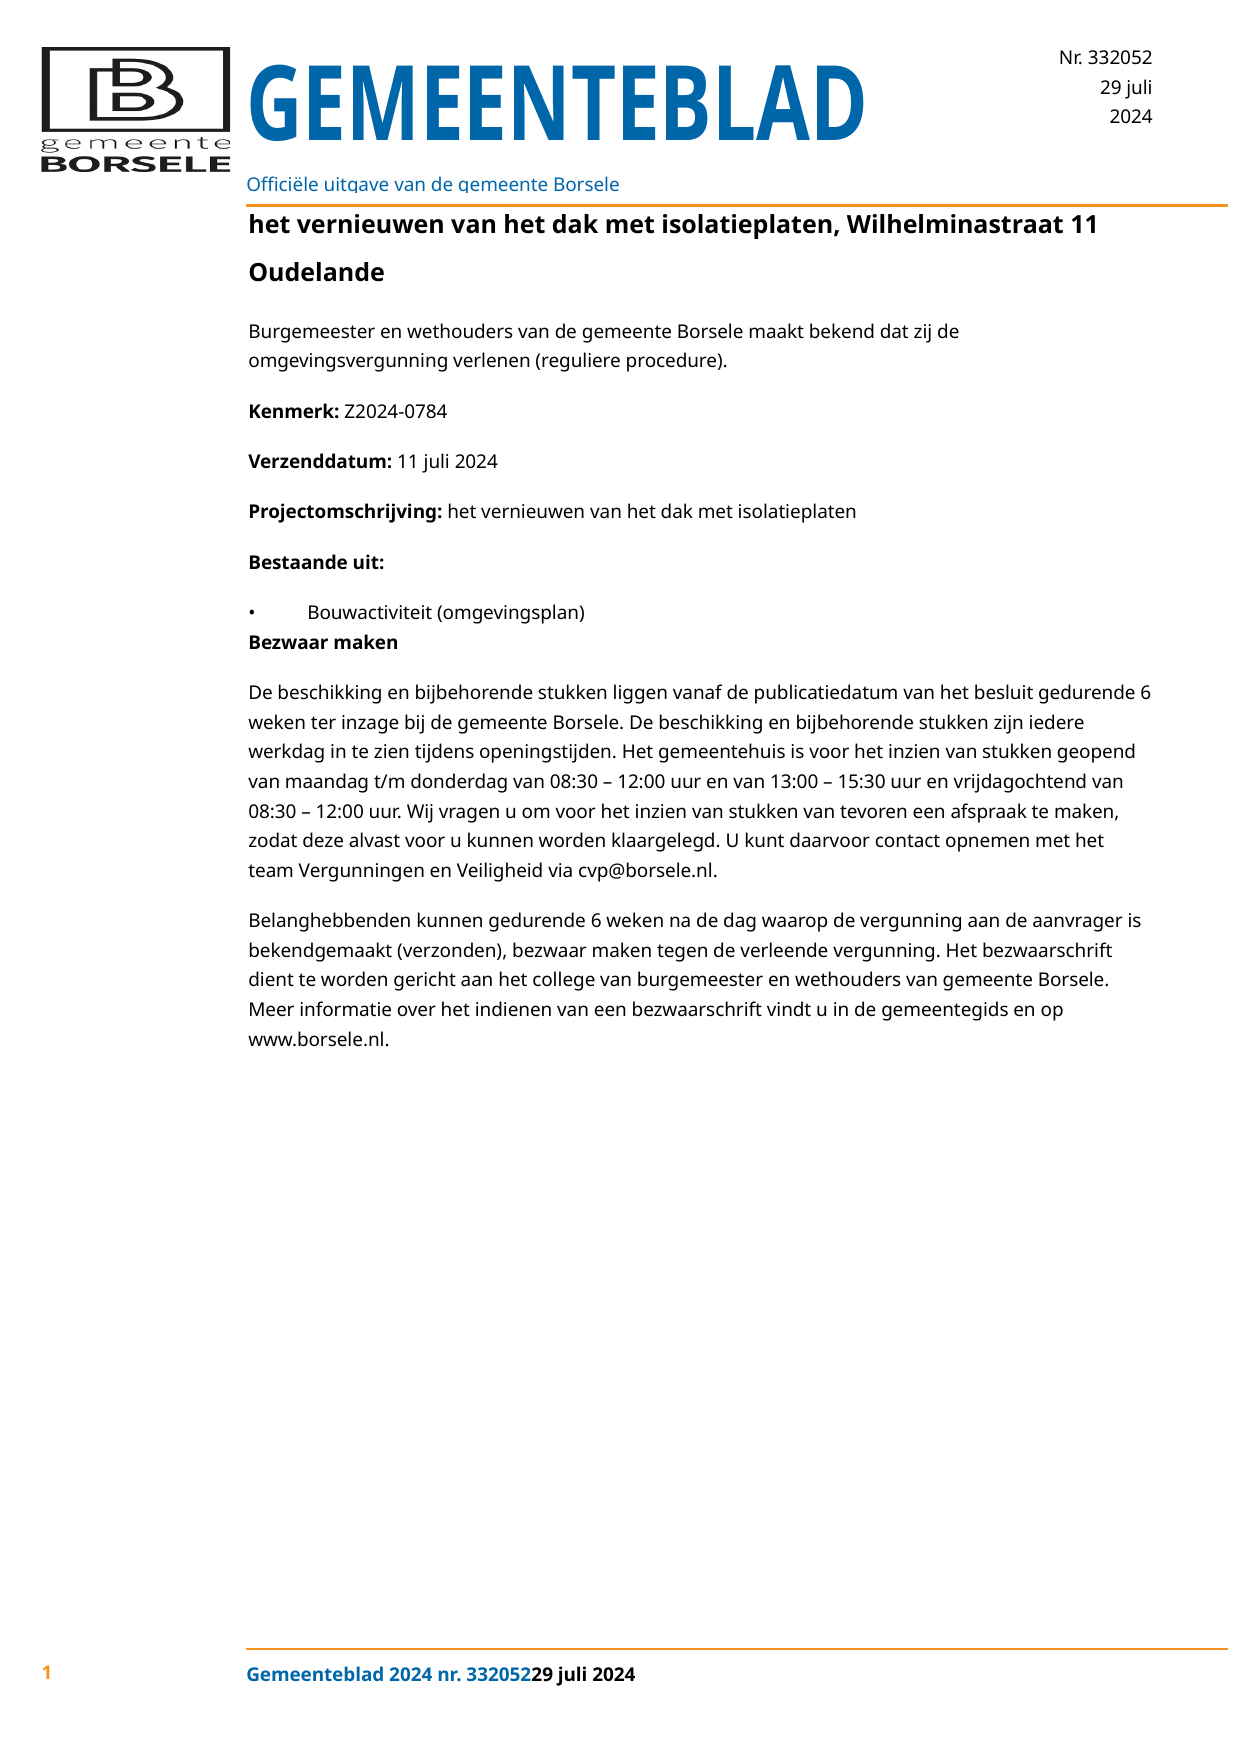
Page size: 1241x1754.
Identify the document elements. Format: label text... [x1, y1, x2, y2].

text het vernieuwen van het dak met isolatieplaten, Wilhelminastraat 11 Oudelande [248, 207, 1152, 288]
text Bezwaar maken [248, 629, 1152, 655]
text Bestaande uit: [248, 549, 1152, 575]
text Burgemeester en wethouders van de gemeente Borsele maakt bekend dat zij de omgevingsvergunning verlenen (reguliere procedure). [248, 318, 1152, 373]
text Verzenddatum: 11 juli 2024 [248, 448, 1152, 474]
text Kenmerk: Z2024-0784 [248, 398, 1152, 424]
text De beschikking en bijbehorende stukken liggen vanaf de publicatiedatum van het besluit gedurende 6 weken ter inzage bij de gemeente Borsele. De beschikking en bijbehorende stukken zijn iedere werkdag in te zien tijdens openingstijden. Het gemeentehuis is voor het inzien van stukken geopend van maandag t/m donderdag van 08:30 – 12:00 uur en van 13:00 – 15:30 uur en vrijdagochtend van 08:30 – 12:00 uur. Wij vragen u om voor het inzien van stukken van tevoren een afspraak te maken, zodat deze alvast voor u kunnen worden klaargelegd. U kunt daarvoor contact opnemen met het team Vergunningen en Veiligheid via cvp@borsele.nl. [248, 679, 1152, 883]
text Belanghebbenden kunnen gedurende 6 weken na de dag waarop de vergunning aan de aanvrager is bekendgemaakt (verzonden), bezwaar maken tegen de verleende vergunning. Het bezwaarschrift dient te worden gericht aan het college van burgemeester en wethouders van gemeente Borsele. Meer informatie over het indienen van een bezwaarschrift vindt u in de gemeentegids en op www.borsele.nl. [248, 907, 1152, 1052]
list Bouwactiviteit (omgevingsplan) [248, 599, 1152, 625]
picture [41, 47, 231, 172]
text Projectomschrijving: het vernieuwen van het dak met isolatieplaten [248, 499, 1152, 524]
